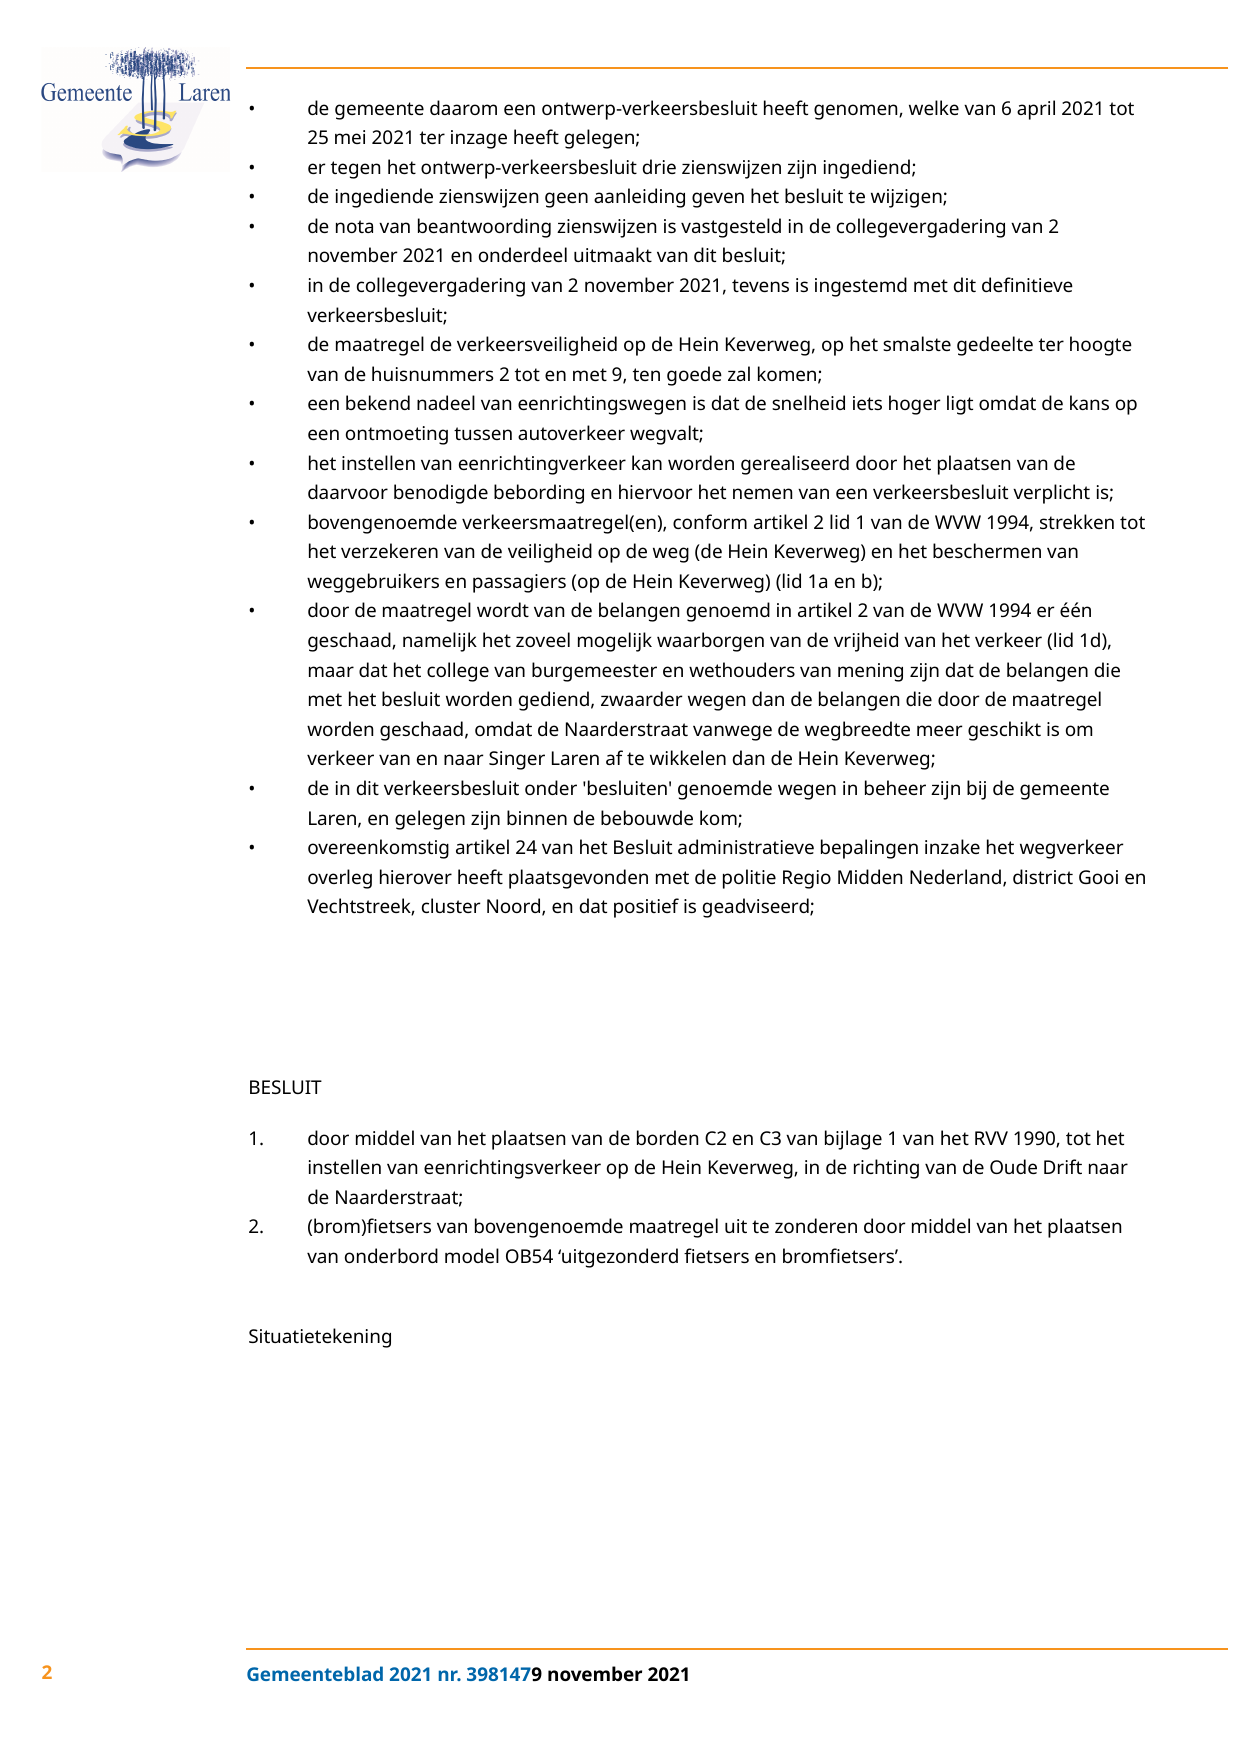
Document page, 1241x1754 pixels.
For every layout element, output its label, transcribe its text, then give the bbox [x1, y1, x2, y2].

list bovengenoemde verkeersmaatregel(en), conform artikel 2 lid 1 van de WVW 1994, strekken tot het verzekeren van de veiligheid op de weg (de Hein Keverweg) en het beschermen van weggebruikers en passagiers (op de Hein Keverweg) (lid 1a en b); [248, 509, 1152, 594]
list door middel van het plaatsen van de borden C2 en C3 van bijlage 1 van het RVV 1990, tot het instellen van eenrichtingsverkeer op de Hein Keverweg, in de richting van de Oude Drift naar de Naarderstraat; [248, 1125, 1152, 1210]
list een bekend nadeel van eenrichtingswegen is dat de snelheid iets hoger ligt omdat de kans op een ontmoeting tussen autoverkeer wegvalt; [248, 391, 1152, 446]
list de gemeente daarom een ontwerp-verkeersbesluit heeft genomen, welke van 6 april 2021 tot 25 mei 2021 ter inzage heeft gelegen; [248, 95, 1152, 150]
list de ingediende zienswijzen geen aanleiding geven het besluit te wijzigen; [248, 183, 1152, 209]
list de nota van beantwoording zienswijzen is vastgesteld in de collegevergadering van 2 november 2021 en onderdeel uitmaakt van dit besluit; [248, 213, 1152, 268]
list er tegen het ontwerp-verkeersbesluit drie zienswijzen zijn ingediend; [248, 154, 1152, 180]
list de in dit verkeersbesluit onder 'besluiten' genoemde wegen in beheer zijn bij de gemeente Laren, en gelegen zijn binnen de bebouwde kom; [248, 775, 1152, 831]
list in de collegevergadering van 2 november 2021, tevens is ingestemd met dit definitieve verkeersbesluit; [248, 272, 1152, 328]
list het instellen van eenrichtingverkeer kan worden gerealiseerd door het plaatsen van de daarvoor benodigde bebording en hiervoor het nemen van een verkeersbesluit verplicht is; [248, 450, 1152, 505]
list door de maatregel wordt van de belangen genoemd in artikel 2 van de WVW 1994 er één geschaad, namelijk het zoveel mogelijk waarborgen van de vrijheid van het verkeer (lid 1d), maar dat het college van burgemeester en wethouders van mening zijn dat de belangen die met het besluit worden gediend, zwaarder wegen dan de belangen die door de maatregel worden geschaad, omdat de Naarderstraat vanwege de wegbreedte meer geschikt is om verkeer van en naar Singer Laren af te wikkelen dan de Hein Keverweg; [248, 598, 1152, 771]
text BESLUIT [248, 1074, 1152, 1100]
list de maatregel de verkeersveiligheid op de Hein Keverweg, op het smalste gedeelte ter hoogte van de huisnummers 2 tot en met 9, ten goede zal komen; [248, 331, 1152, 387]
list overeenkomstig artikel 24 van het Besluit administratieve bepalingen inzake het wegverkeer overleg hierover heeft plaatsgevonden met de politie Regio Midden Nederland, district Gooi en Vechtstreek, cluster Noord, en dat positief is geadviseerd; [248, 834, 1152, 919]
list (brom)fietsers van bovengenoemde maatregel uit te zonderen door middel van het plaatsen van onderbord model OB54 ‘uitgezonderd fietsers en bromfietsers’. [248, 1213, 1152, 1269]
text Situatietekening [248, 1323, 1152, 1349]
picture [41, 47, 231, 172]
